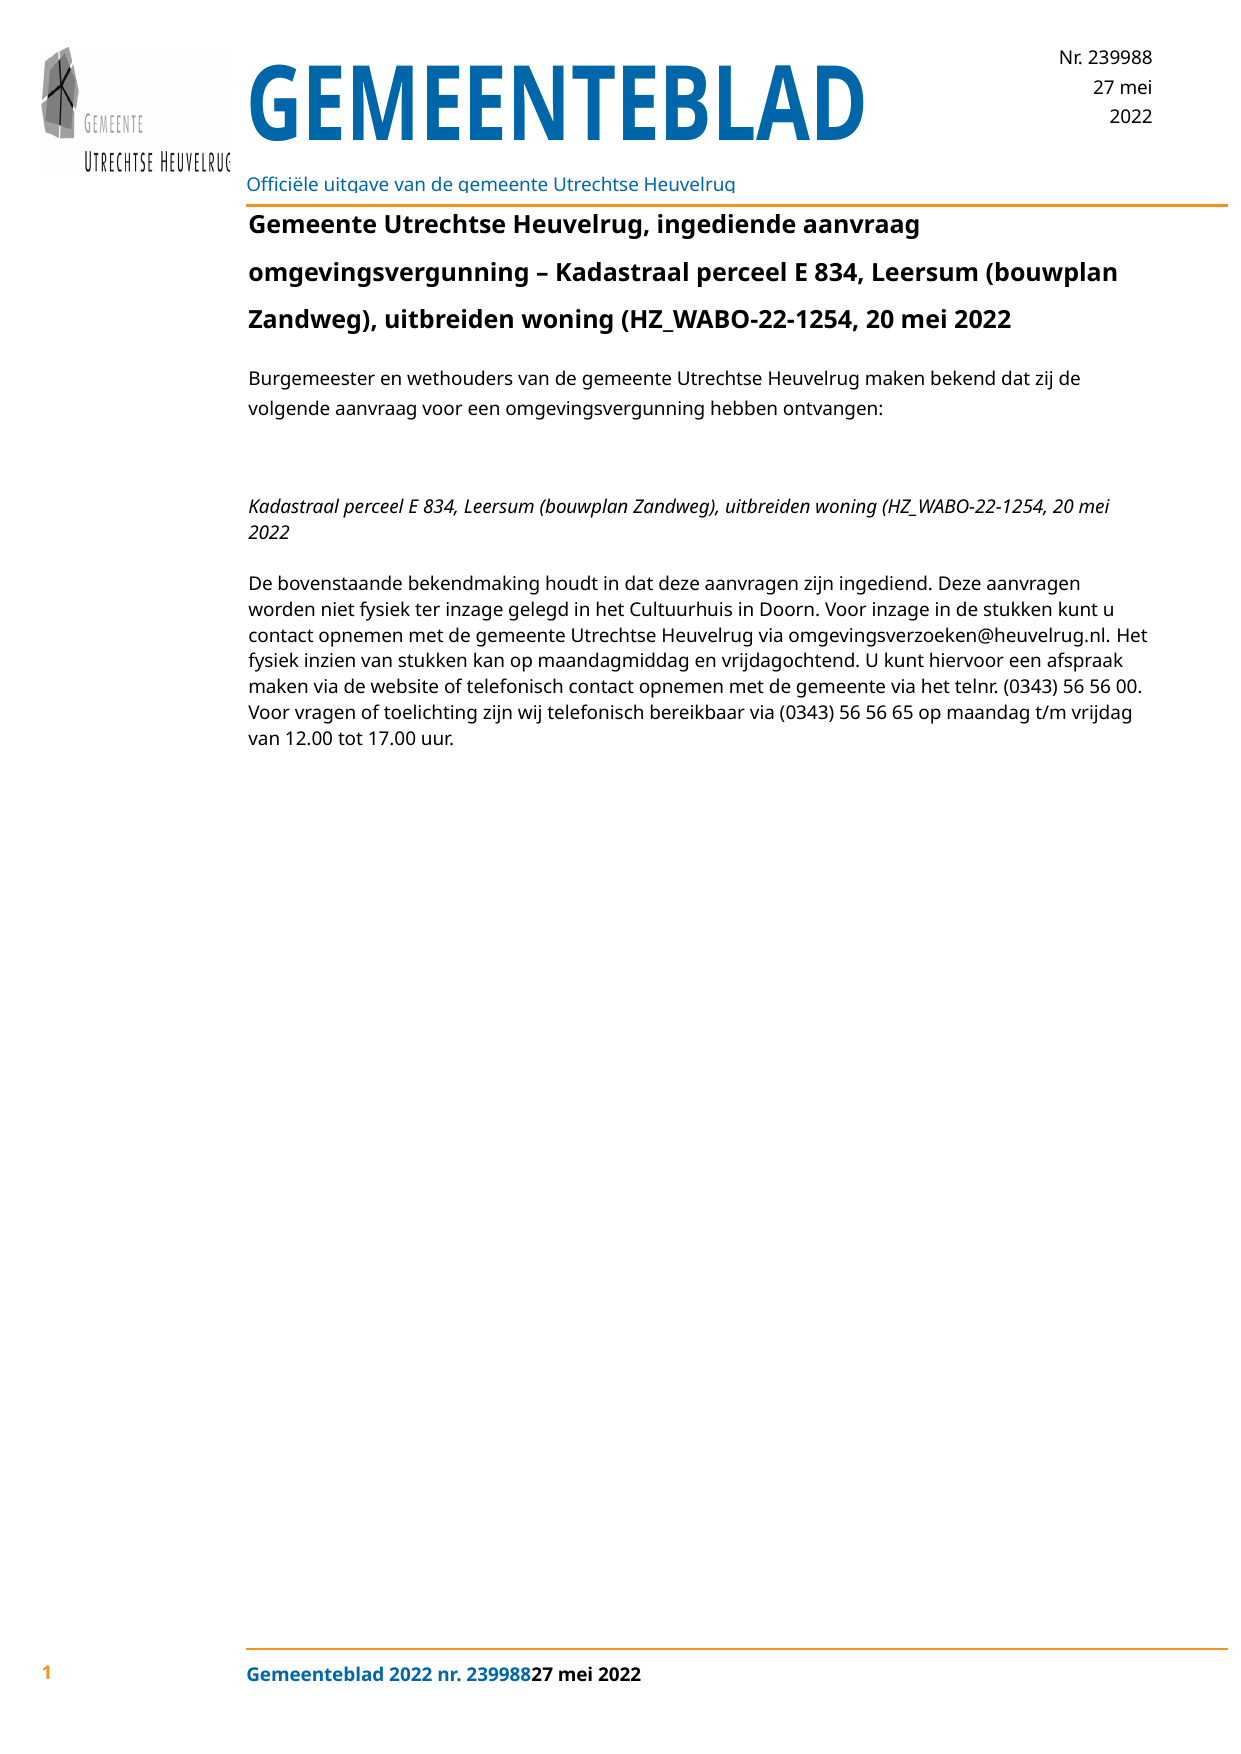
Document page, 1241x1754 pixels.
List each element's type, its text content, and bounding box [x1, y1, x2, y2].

text Burgemeester en wethouders van de gemeente Utrechtse Heuvelrug maken bekend dat zij de volgende aanvraag voor een omgevingsvergunning hebben ontvangen: [248, 366, 1152, 421]
text De bovenstaande bekendmaking houdt in dat deze aanvragen zijn ingediend. Deze aanvragen worden niet fysiek ter inzage gelegd in het Cultuurhuis in Doorn. Voor inzage in de stukken kunt u contact opnemen met de gemeente Utrechtse Heuvelrug via omgevingsverzoeken@heuvelrug.nl. Het fysiek inzien van stukken kan op maandagmiddag en vrijdagochtend. U kunt hiervoor een afspraak maken via de website of telefonisch contact opnemen met de gemeente via het telnr. (0343) 56 56 00. Voor vragen of toelichting zijn wij telefonisch bereikbaar via (0343) 56 56 65 op maandag t/m vrijdag van 12.00 tot 17.00 uur. [248, 571, 1152, 751]
text Kadastraal perceel E 834, Leersum (bouwplan Zandweg), uitbreiden woning (HZ_WABO-22-1254, 20 mei 2022 [248, 493, 1152, 545]
text Gemeente Utrechtse Heuvelrug, ingediende aanvraag omgevingsvergunning – Kadastraal perceel E 834, Leersum (bouwplan Zandweg), uitbreiden woning (HZ_WABO-22-1254, 20 mei 2022 [248, 207, 1152, 336]
picture [41, 47, 231, 172]
